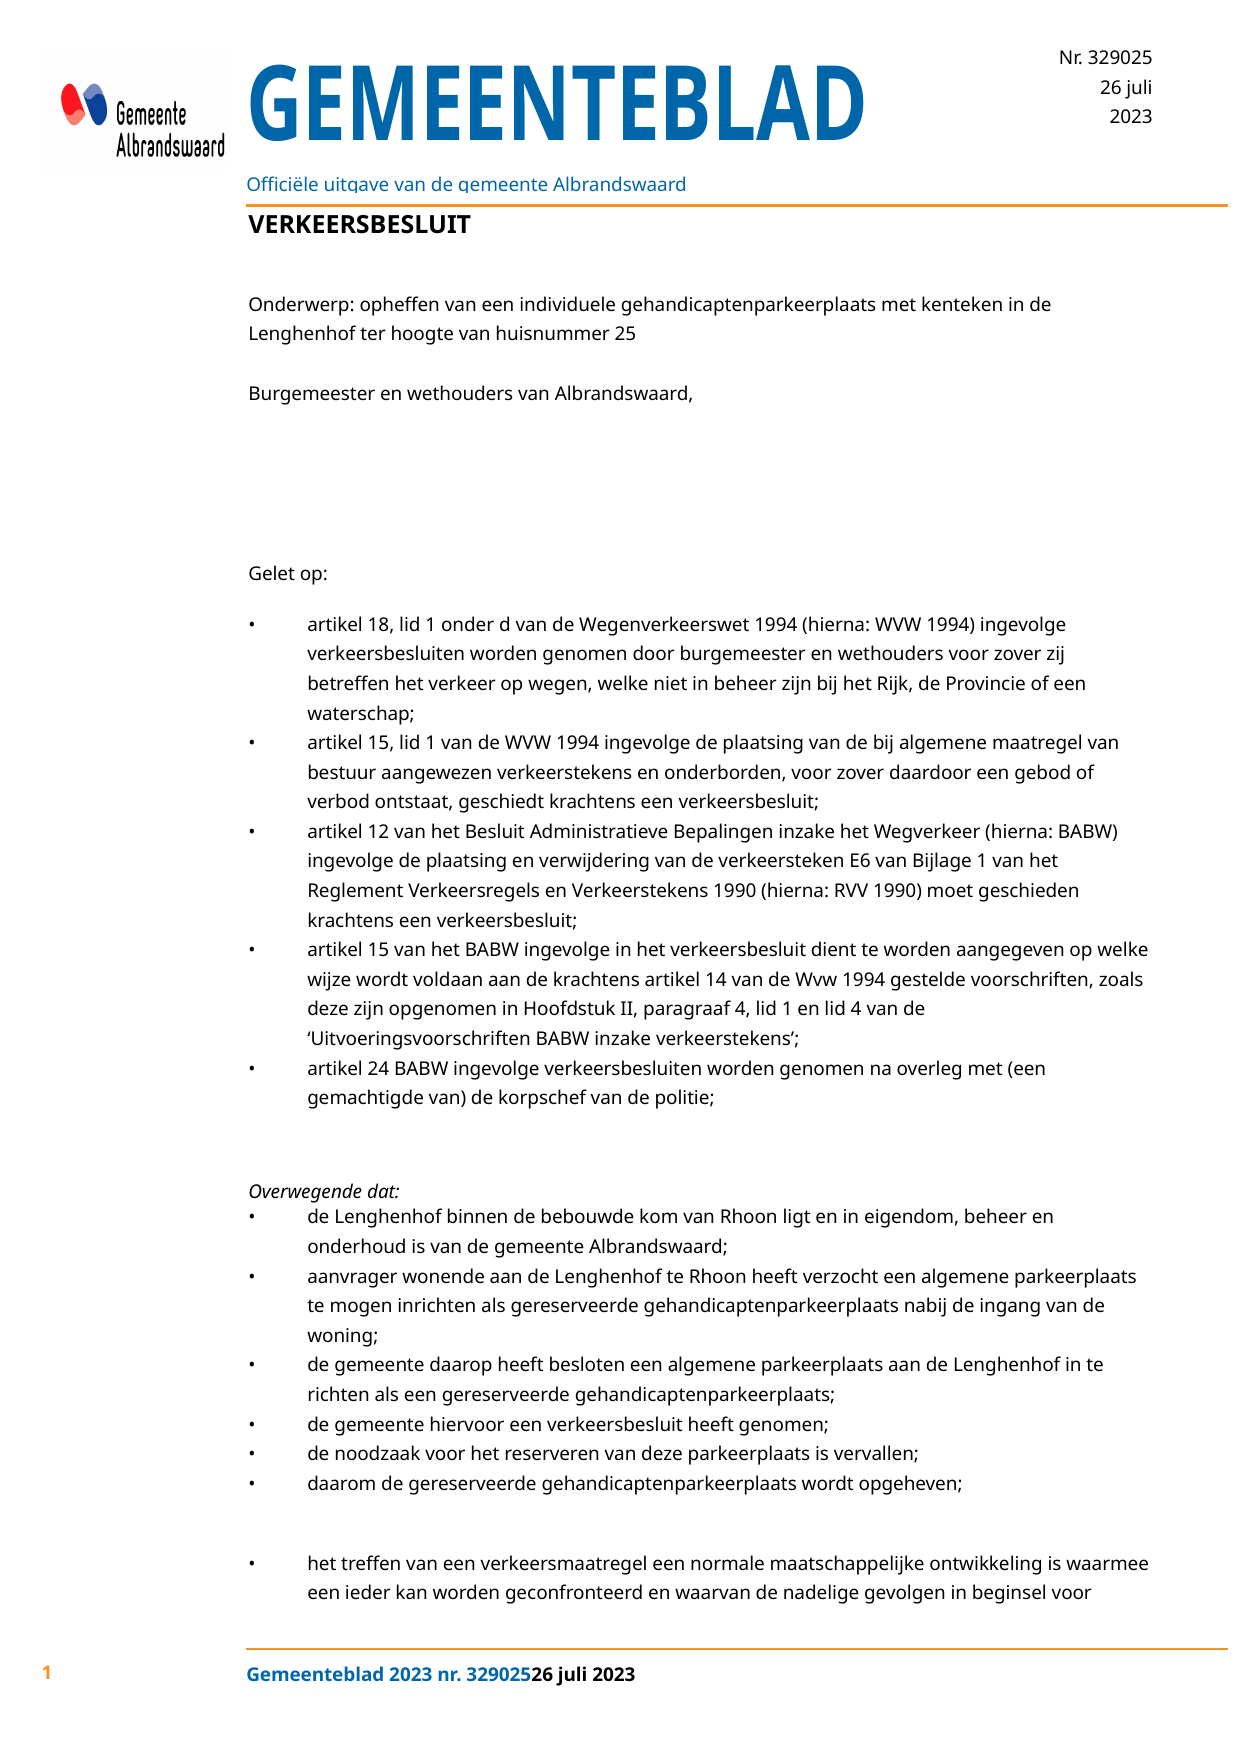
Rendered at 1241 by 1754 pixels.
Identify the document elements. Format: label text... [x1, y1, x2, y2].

text Overwegende dat: [248, 1178, 1152, 1204]
text Onderwerp: opheffen van een individuele gehandicaptenparkeerplaats met kenteken in de Lenghenhof ter hoogte van huisnummer 25 [248, 291, 1152, 346]
list het treffen van een verkeersmaatregel een normale maatschappelijke ontwikkeling is waarmee een ieder kan worden geconfronteerd en waarvan de nadelige gevolgen in beginsel voor [248, 1550, 1152, 1605]
picture [41, 47, 231, 172]
list artikel 24 BABW ingevolge verkeersbesluiten worden genomen na overleg met (een gemachtigde van) de korpschef van de politie; [248, 1055, 1152, 1110]
text Burgemeester en wethouders van Albrandswaard, [248, 380, 1152, 406]
text Gelet op: [248, 561, 1152, 586]
list artikel 15, lid 1 van de WVW 1994 ingevolge de plaatsing van de bij algemene maatregel van bestuur aangewezen verkeerstekens en onderborden, voor zover daardoor een gebod of verbod ontstaat, geschiedt krachtens een verkeersbesluit; [248, 729, 1152, 814]
list de gemeente hiervoor een verkeersbesluit heeft genomen; [248, 1411, 1152, 1436]
list daarom de gereserveerde gehandicaptenparkeerplaats wordt opgeheven; [248, 1470, 1152, 1496]
list artikel 18, lid 1 onder d van de Wegenverkeerswet 1994 (hierna: WVW 1994) ingevolge verkeersbesluiten worden genomen door burgemeester en wethouders voor zover zij betreffen het verkeer op wegen, welke niet in beheer zijn bij het Rijk, de Provincie of een waterschap; [248, 611, 1152, 726]
list artikel 12 van het Besluit Administratieve Bepalingen inzake het Wegverkeer (hierna: BABW) ingevolge de plaatsing en verwijdering van de verkeersteken E6 van Bijlage 1 van het Reglement Verkeersregels en Verkeerstekens 1990 (hierna: RVV 1990) moet geschieden krachtens een verkeersbesluit; [248, 818, 1152, 933]
list aanvrager wonende aan de Lenghenhof te Rhoon heeft verzocht een algemene parkeerplaats te mogen inrichten als gereserveerde gehandicaptenparkeerplaats nabij de ingang van de woning; [248, 1263, 1152, 1348]
text VERKEERSBESLUIT [248, 207, 1152, 241]
list de Lenghenhof binnen de bebouwde kom van Rhoon ligt en in eigendom, beheer en onderhoud is van de gemeente Albrandswaard; [248, 1204, 1152, 1259]
list de noodzaak voor het reserveren van deze parkeerplaats is vervallen; [248, 1440, 1152, 1466]
list artikel 15 van het BABW ingevolge in het verkeersbesluit dient te worden aangegeven op welke wijze wordt voldaan aan de krachtens artikel 14 van de Wvw 1994 gestelde voorschriften, zoals deze zijn opgenomen in Hoofdstuk II, paragraaf 4, lid 1 en lid 4 van de ‘Uitvoeringsvoorschriften BABW inzake verkeerstekens’; [248, 936, 1152, 1051]
list de gemeente daarop heeft besloten een algemene parkeerplaats aan de Lenghenhof in te richten als een gereserveerde gehandicaptenparkeerplaats; [248, 1352, 1152, 1407]
